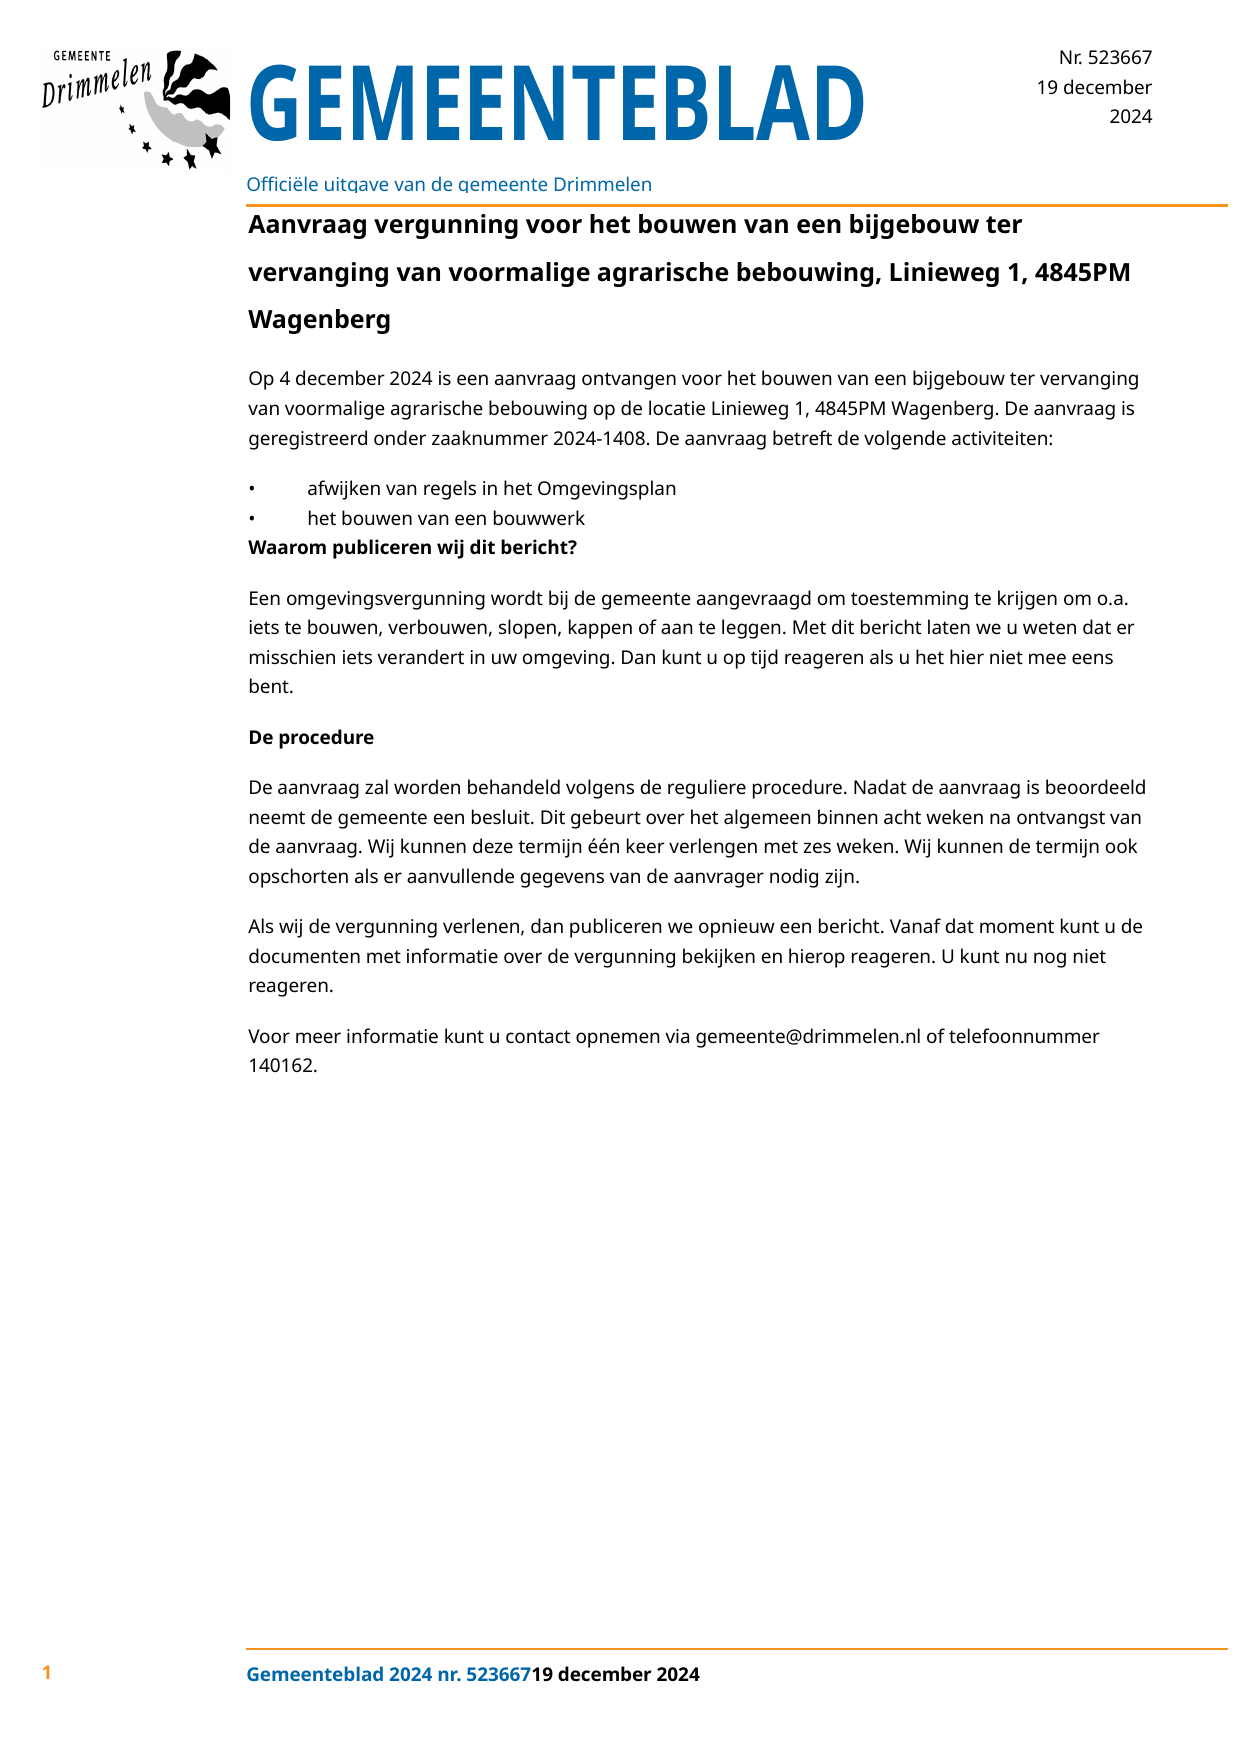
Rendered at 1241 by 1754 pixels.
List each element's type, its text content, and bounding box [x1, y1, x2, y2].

text Aanvraag vergunning voor het bouwen van een bijgebouw ter vervanging van voormalige agrarische bebouwing, Linieweg 1, 4845PM Wagenberg [248, 207, 1152, 336]
text De aanvraag zal worden behandeld volgens de reguliere procedure. Nadat de aanvraag is beoordeeld neemt de gemeente een besluit. Dit gebeurt over het algemeen binnen acht weken na ontvangst van de aanvraag. Wij kunnen deze termijn één keer verlengen met zes weken. Wij kunnen de termijn ook opschorten als er aanvullende gegevens van de aanvrager nodig zijn. [248, 774, 1152, 889]
picture [41, 47, 231, 172]
text De procedure [248, 724, 1152, 749]
text Op 4 december 2024 is een aanvraag ontvangen voor het bouwen van een bijgebouw ter vervanging van voormalige agrarische bebouwing op de locatie Linieweg 1, 4845PM Wagenberg. De aanvraag is geregistreerd onder zaaknummer 2024-1408. De aanvraag betreft de volgende activiteiten: [248, 366, 1152, 450]
list afwijken van regels in het Omgevingsplan [248, 475, 1152, 501]
text Als wij de vergunning verlenen, dan publiceren we opnieuw een bericht. Vanaf dat moment kunt u de documenten met informatie over de vergunning bekijken en hierop reageren. U kunt nu nog niet reageren. [248, 913, 1152, 998]
list het bouwen van een bouwwerk [248, 505, 1152, 530]
text Een omgevingsvergunning wordt bij de gemeente aangevraagd om toestemming te krijgen om o.a. iets te bouwen, verbouwen, slopen, kappen of aan te leggen. Met dit bericht laten we u weten dat er misschien iets verandert in uw omgeving. Dan kunt u op tijd reageren als u het hier niet mee eens bent. [248, 585, 1152, 699]
text Waarom publiceren wij dit bericht? [248, 534, 1152, 560]
text Voor meer informatie kunt u contact opnemen via gemeente@drimmelen.nl of telefoonnummer 140162. [248, 1023, 1152, 1078]
